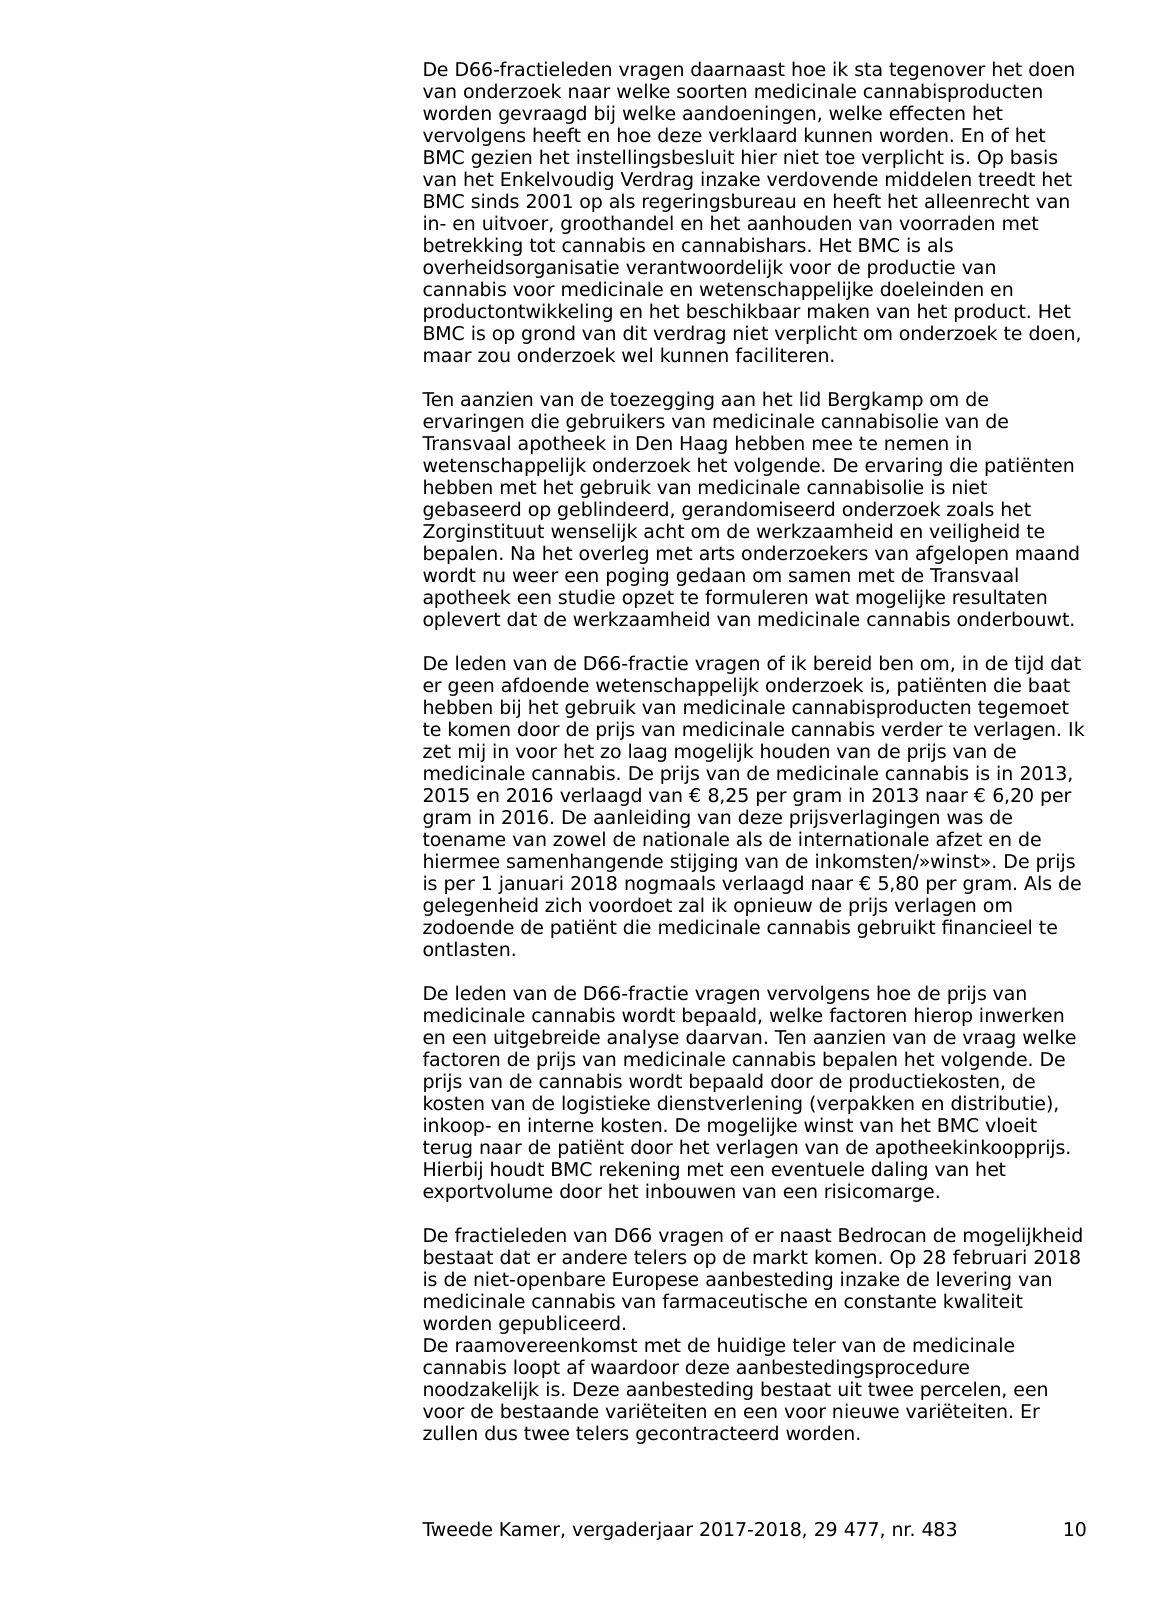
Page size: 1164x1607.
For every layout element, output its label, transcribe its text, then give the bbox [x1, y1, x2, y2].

text De D66-fractieleden vragen daarnaast hoe ik sta tegenover het doen van onderzoek naar welke soorten medicinale cannabisproducten worden gevraagd bij welke aandoeningen, welke effecten het vervolgens heeft en hoe deze verklaard kunnen worden. En of het BMC gezien het instellingsbesluit hier niet toe verplicht is. Op basis van het Enkelvoudig Verdrag inzake verdovende middelen treedt het BMC sinds 2001 op als regeringsbureau en heeft het alleenrecht van in- en uitvoer, groothandel en het aanhouden van voorraden met betrekking tot cannabis en cannabishars. Het BMC is als overheidsorganisatie verantwoordelijk voor de productie van cannabis voor medicinale en wetenschappelijke doeleinden en productontwikkeling en het beschikbaar maken van het product. Het BMC is op grond van dit verdrag niet verplicht om onderzoek te doen, maar zou onderzoek wel kunnen faciliteren. [422, 59, 1087, 367]
text De fractieleden van D66 vragen of er naast Bedrocan de mogelijkheid bestaat dat er andere telers op de markt komen. Op 28 februari 2018 is de niet-openbare Europese aanbesteding inzake de levering van medicinale cannabis van farmaceutische en constante kwaliteit worden gepubliceerd. [422, 1225, 1087, 1335]
text De raamovereenkomst met de huidige teler van de medicinale cannabis loopt af waardoor deze aanbestedingsprocedure noodzakelijk is. Deze aanbesteding bestaat uit twee percelen, een voor de bestaande variëteiten en een voor nieuwe variëteiten. Er zullen dus twee telers gecontracteerd worden. [422, 1335, 1087, 1444]
text De leden van de D66-fractie vragen of ik bereid ben om, in de tijd dat er geen afdoende wetenschappelijk onderzoek is, patiënten die baat hebben bij het gebruik van medicinale cannabisproducten tegemoet te komen door de prijs van medicinale cannabis verder te verlagen. Ik zet mij in voor het zo laag mogelijk houden van de prijs van de medicinale cannabis. De prijs van de medicinale cannabis is in 2013, 2015 en 2016 verlaagd van € 8,25 per gram in 2013 naar € 6,20 per gram in 2016. De aanleiding van deze prijsverlagingen was de toename van zowel de nationale als de internationale afzet en de hiermee samenhangende stijging van de inkomsten/»winst». De prijs is per 1 januari 2018 nogmaals verlaagd naar € 5,80 per gram. Als de gelegenheid zich voordoet zal ik opnieuw de prijs verlagen om zodoende de patiënt die medicinale cannabis gebruikt financieel te ontlasten. [422, 653, 1087, 961]
text Ten aanzien van de toezegging aan het lid Bergkamp om de ervaringen die gebruikers van medicinale cannabisolie van de Transvaal apotheek in Den Haag hebben mee te nemen in wetenschappelijk onderzoek het volgende. De ervaring die patiënten hebben met het gebruik van medicinale cannabisolie is niet gebaseerd op geblindeerd, gerandomiseerd onderzoek zoals het Zorginstituut wenselijk acht om de werkzaamheid en veiligheid te bepalen. Na het overleg met arts onderzoekers van afgelopen maand wordt nu weer een poging gedaan om samen met de Transvaal apotheek een studie opzet te formuleren wat mogelijke resultaten oplevert dat de werkzaamheid van medicinale cannabis onderbouwt. [422, 389, 1087, 631]
text De leden van de D66-fractie vragen vervolgens hoe de prijs van medicinale cannabis wordt bepaald, welke factoren hierop inwerken en een uitgebreide analyse daarvan. Ten aanzien van de vraag welke factoren de prijs van medicinale cannabis bepalen het volgende. De prijs van de cannabis wordt bepaald door de productiekosten, de kosten van de logistieke dienstverlening (verpakken en distributie), inkoop- en interne kosten. De mogelijke winst van het BMC vloeit terug naar de patiënt door het verlagen van de apotheekinkoopprijs. Hierbij houdt BMC rekening met een eventuele daling van het exportvolume door het inbouwen van een risicomarge. [422, 983, 1087, 1203]
